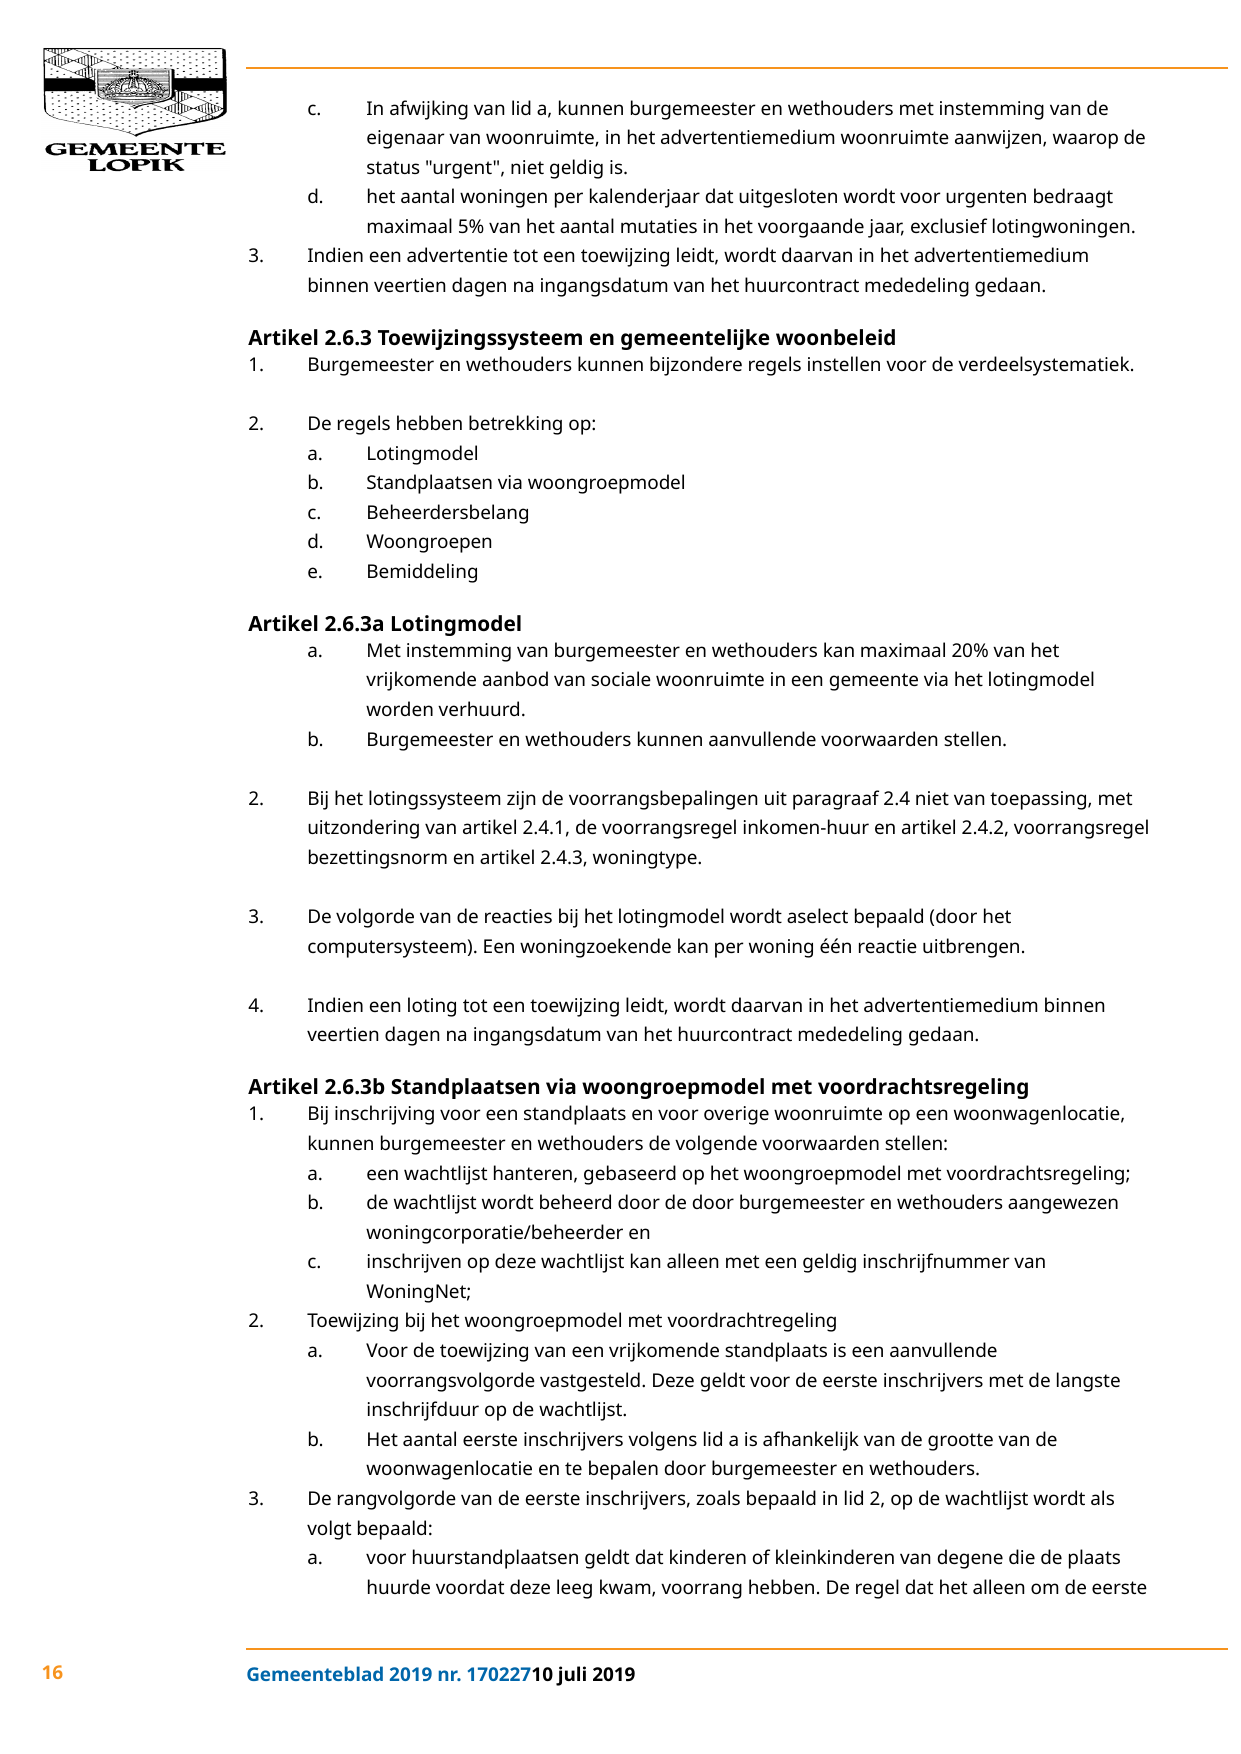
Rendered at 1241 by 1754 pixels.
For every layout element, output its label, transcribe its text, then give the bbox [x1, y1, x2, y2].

list het aantal woningen per kalenderjaar dat uitgesloten wordt voor urgenten bedraagt maximaal 5% van het aantal mutaties in het voorgaande jaar, exclusief lotingwoningen. [307, 183, 1152, 239]
picture [41, 47, 231, 172]
list Bemiddeling [307, 558, 1152, 584]
list Bij inschrijving voor een standplaats en voor overige woonruimte op een woonwagenlocatie, kunnen burgemeester en wethouders de volgende voorwaarden stellen: [248, 1101, 1152, 1156]
text Artikel 2.6.3b Standplaatsen via woongroepmodel met voordrachtsregeling [248, 1072, 1152, 1101]
list Woongroepen [307, 529, 1152, 554]
text Artikel 2.6.3a Lotingmodel [248, 609, 1152, 637]
list Lotingmodel [307, 440, 1152, 466]
list de wachtlijst wordt beheerd door de door burgemeester en wethouders aangewezen woningcorporatie/beheerder en [307, 1189, 1152, 1244]
list Beheerdersbelang [307, 499, 1152, 525]
list Standplaatsen via woongroepmodel [307, 469, 1152, 495]
text Artikel 2.6.3 Toewijzingssysteem en gemeentelijke woonbeleid [248, 323, 1152, 351]
list De rangvolgorde van de eerste inschrijvers, zoals bepaald in lid 2, op de wachtlijst wordt als volgt bepaald: [248, 1485, 1152, 1540]
list Voor de toewijzing van een vrijkomende standplaats is een aanvullende voorrangsvolgorde vastgesteld. Deze geldt voor de eerste inschrijvers met de langste inschrijfduur op de wachtlijst. [307, 1337, 1152, 1422]
list Het aantal eerste inschrijvers volgens lid a is afhankelijk van de grootte van de woonwagenlocatie en te bepalen door burgemeester en wethouders. [307, 1426, 1152, 1481]
list Burgemeester en wethouders kunnen bijzondere regels instellen voor de verdeelsystematiek. [248, 351, 1152, 377]
list Indien een loting tot een toewijzing leidt, wordt daarvan in het advertentiemedium binnen veertien dagen na ingangsdatum van het huurcontract mededeling gedaan. [248, 992, 1152, 1047]
list een wachtlijst hanteren, gebaseerd op het woongroepmodel met voordrachtsregeling; [307, 1160, 1152, 1185]
list De volgorde van de reacties bij het lotingmodel wordt aselect bepaald (door het computersysteem). Een woningzoekende kan per woning één reactie uitbrengen. [248, 903, 1152, 959]
list Met instemming van burgemeester en wethouders kan maximaal 20% van het vrijkomende aanbod van sociale woonruimte in een gemeente via het lotingmodel worden verhuurd. [307, 637, 1152, 722]
list Burgemeester en wethouders kunnen aanvullende voorwaarden stellen. [307, 726, 1152, 752]
list De regels hebben betrekking op: [248, 410, 1152, 436]
list Toewijzing bij het woongroepmodel met voordrachtregeling [248, 1308, 1152, 1333]
list In afwijking van lid a, kunnen burgemeester en wethouders met instemming van de eigenaar van woonruimte, in het advertentiemedium woonruimte aanwijzen, waarop de status "urgent", niet geldig is. [307, 95, 1152, 180]
list voor huurstandplaatsen geldt dat kinderen of kleinkinderen van degene die de plaats huurde voordat deze leeg kwam, voorrang hebben. De regel dat het alleen om de eerste [307, 1544, 1152, 1599]
list Indien een advertentie tot een toewijzing leidt, wordt daarvan in het advertentiemedium binnen veertien dagen na ingangsdatum van het huurcontract mededeling gedaan. [248, 243, 1152, 298]
list Bij het lotingssysteem zijn de voorrangsbepalingen uit paragraaf 2.4 niet van toepassing, met uitzondering van artikel 2.4.1, de voorrangsregel inkomen-huur en artikel 2.4.2, voorrangsregel bezettingsnorm en artikel 2.4.3, woningtype. [248, 785, 1152, 870]
list inschrijven op deze wachtlijst kan alleen met een geldig inschrijfnummer van WoningNet; [307, 1248, 1152, 1304]
